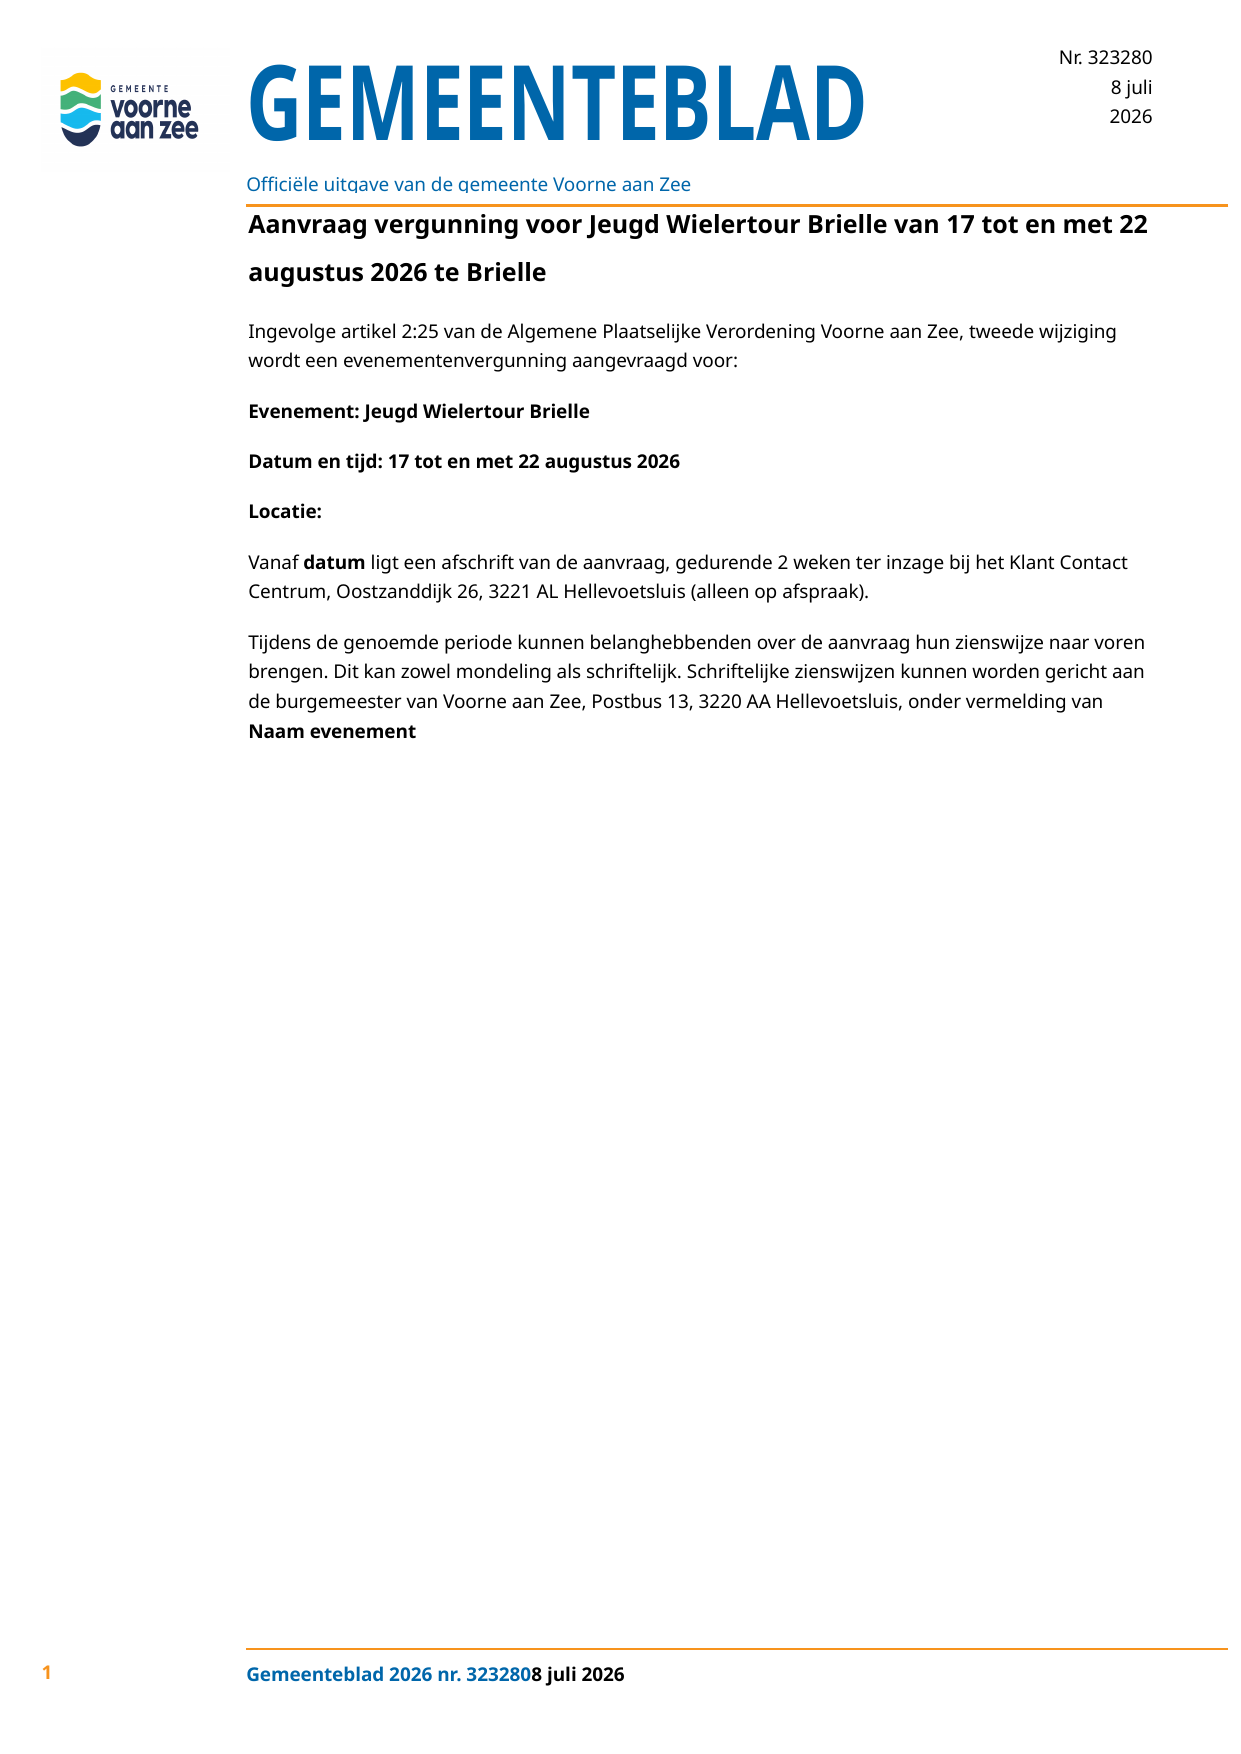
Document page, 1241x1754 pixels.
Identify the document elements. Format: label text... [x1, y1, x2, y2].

text Aanvraag vergunning voor Jeugd Wielertour Brielle van 17 tot en met 22 augustus 2026 te Brielle [248, 207, 1152, 288]
text Tijdens de genoemde periode kunnen belanghebbenden over de aanvraag hun zienswijze naar voren brengen. Dit kan zowel mondeling als schriftelijk. Schriftelijke zienswijzen kunnen worden gericht aan de burgemeester van Voorne aan Zee, Postbus 13, 3220 AA Hellevoetsluis, onder vermelding van Naam evenement [248, 629, 1152, 744]
text Datum en tijd: 17 tot en met 22 augustus 2026 [248, 448, 1152, 474]
text Evenement: Jeugd Wielertour Brielle [248, 398, 1152, 424]
text Ingevolge artikel 2:25 van de Algemene Plaatselijke Verordening Voorne aan Zee, tweede wijziging wordt een evenementenvergunning aangevraagd voor: [248, 318, 1152, 373]
text Vanaf datum ligt een afschrift van de aanvraag, gedurende 2 weken ter inzage bij het Klant Contact Centrum, Oostzanddijk 26, 3221 AL Hellevoetsluis (alleen op afspraak). [248, 549, 1152, 604]
picture [41, 47, 231, 172]
text Locatie: [248, 499, 1152, 524]
